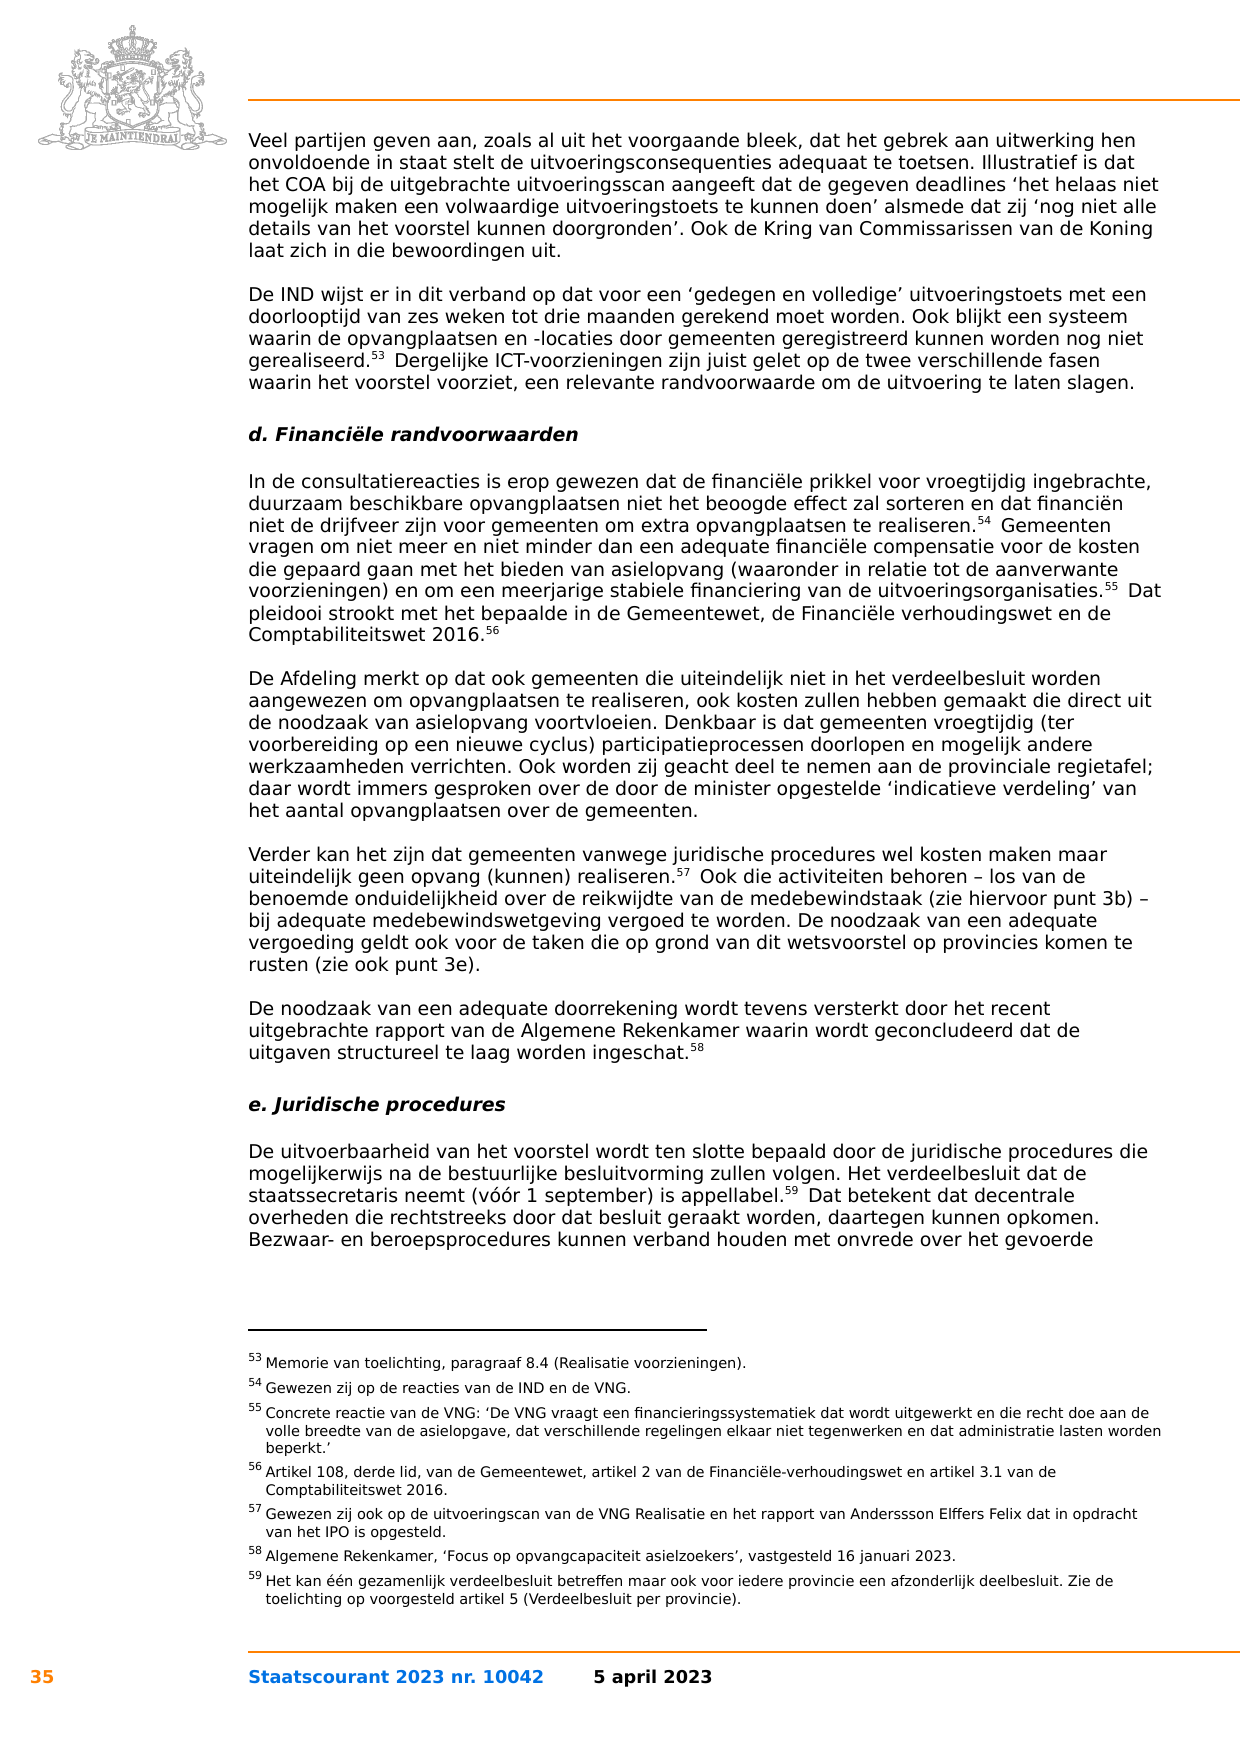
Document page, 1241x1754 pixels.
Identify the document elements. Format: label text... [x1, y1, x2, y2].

text Memorie van toelichting, paragraaf 8.4 (Realisatie voorzieningen). [248, 1351, 1163, 1373]
text Het kan één gezamenlijk verdeelbesluit betreffen maar ook voor iedere provincie een afzonderlijk deelbesluit. Zie de toelichting op voorgesteld artikel 5 (Verdeelbesluit per provincie). [248, 1569, 1163, 1608]
text Veel partijen geven aan, zoals al uit het voorgaande bleek, dat het gebrek aan uitwerking hen onvoldoende in staat stelt de uitvoeringsconsequenties adequaat te toetsen. Illustratief is dat het COA bij de uitgebrachte uitvoeringsscan aangeeft dat de gegeven deadlines ‘het helaas niet mogelijk maken een volwaardige uitvoeringstoets te kunnen doen’ alsmede dat zij ‘nog niet alle details van het voorstel kunnen doorgronden’. Ook de Kring van Commissarissen van de Koning laat zich in die bewoordingen uit. [248, 130, 1163, 262]
text Algemene Rekenkamer, ‘Focus op opvangcapaciteit asielzoekers’, vastgesteld 16 januari 2023. [248, 1544, 1163, 1566]
text Concrete reactie van de VNG: ‘De VNG vraagt een financieringssystematiek dat wordt uitgewerkt en die recht doe aan de volle breedte van de asielopgave, dat verschillende regelingen elkaar niet tegenwerken en dat administratie lasten worden beperkt.’ [248, 1401, 1163, 1457]
text Artikel 108, derde lid, van de Gemeentewet, artikel 2 van de Financiële-verhoudingswet en artikel 3.1 van de Comptabiliteitswet 2016. [248, 1460, 1163, 1499]
text Gewezen zij op de reacties van de IND en de VNG. [248, 1376, 1163, 1398]
text In de consultatiereacties is erop gewezen dat de financiële prikkel voor vroegtijdig ingebrachte, duurzaam beschikbare opvangplaatsen niet het beoogde effect zal sorteren en dat financiën niet de drijfveer zijn voor gemeenten om extra opvangplaatsen te realiseren. Gemeenten vragen om niet meer en niet minder dan een adequate financiële compensatie voor de kosten die gepaard gaan met het bieden van asielopvang (waaronder in relatie tot de aanverwante voorzieningen) en om een meerjarige stabiele financiering van de uitvoeringsorganisaties. Dat pleidooi strookt met het bepaalde in de Gemeentewet, de Financiële verhoudingswet en de Comptabiliteitswet 2016. [248, 471, 1163, 646]
text Verder kan het zijn dat gemeenten vanwege juridische procedures wel kosten maken maar uiteindelijk geen opvang (kunnen) realiseren. Ook die activiteiten behoren – los van de benoemde onduidelijkheid over de reikwijdte van de medebewindstaak (zie hiervoor punt 3b) – bij adequate medebewindswetgeving vergoed te worden. De noodzaak van een adequate vergoeding geldt ook voor de taken die op grond van dit wetsvoorstel op provincies komen te rusten (zie ook punt 3e). [248, 844, 1163, 976]
text De Afdeling merkt op dat ook gemeenten die uiteindelijk niet in het verdeelbesluit worden aangewezen om opvangplaatsen te realiseren, ook kosten zullen hebben gemaakt die direct uit de noodzaak van asielopvang voortvloeien. Denkbaar is dat gemeenten vroegtijdig (ter voorbereiding op een nieuwe cyclus) participatieprocessen doorlopen en mogelijk andere werkzaamheden verrichten. Ook worden zij geacht deel te nemen aan de provinciale regietafel; daar wordt immers gesproken over de door de minister opgestelde ‘indicatieve verdeling’ van het aantal opvangplaatsen over de gemeenten. [248, 668, 1163, 822]
text De IND wijst er in dit verband op dat voor een ‘gedegen en volledige’ uitvoeringstoets met een doorlooptijd van zes weken tot drie maanden gerekend moet worden. Ook blijkt een systeem waarin de opvangplaatsen en -locaties door gemeenten geregistreerd kunnen worden nog niet gerealiseerd. Dergelijke ICT-voorzieningen zijn juist gelet op de twee verschillende fasen waarin het voorstel voorziet, een relevante randvoorwaarde om de uitvoering te laten slagen. [248, 284, 1163, 393]
picture [38, 25, 227, 150]
subtitle e. Juridische procedures [248, 1094, 1163, 1116]
text De noodzaak van een adequate doorrekening wordt tevens versterkt door het recent uitgebrachte rapport van de Algemene Rekenkamer waarin wordt geconcludeerd dat de uitgaven structureel te laag worden ingeschat. [248, 998, 1163, 1064]
text De uitvoerbaarheid van het voorstel wordt ten slotte bepaald door de juridische procedures die mogelijkerwijs na de bestuurlijke besluitvorming zullen volgen. Het verdeelbesluit dat de staatssecretaris neemt (vóór 1 september) is appellabel. Dat betekent dat decentrale overheden die rechtstreeks door dat besluit geraakt worden, daartegen kunnen opkomen. Bezwaar- en beroepsprocedures kunnen verband houden met onvrede over het gevoerde [248, 1141, 1163, 1251]
subtitle d. Financiële randvoorwaarden [248, 423, 1163, 446]
text Gewezen zij ook op de uitvoeringscan van de VNG Realisatie en het rapport van Anderssson Elffers Felix dat in opdracht van het IPO is opgesteld. [248, 1502, 1163, 1541]
